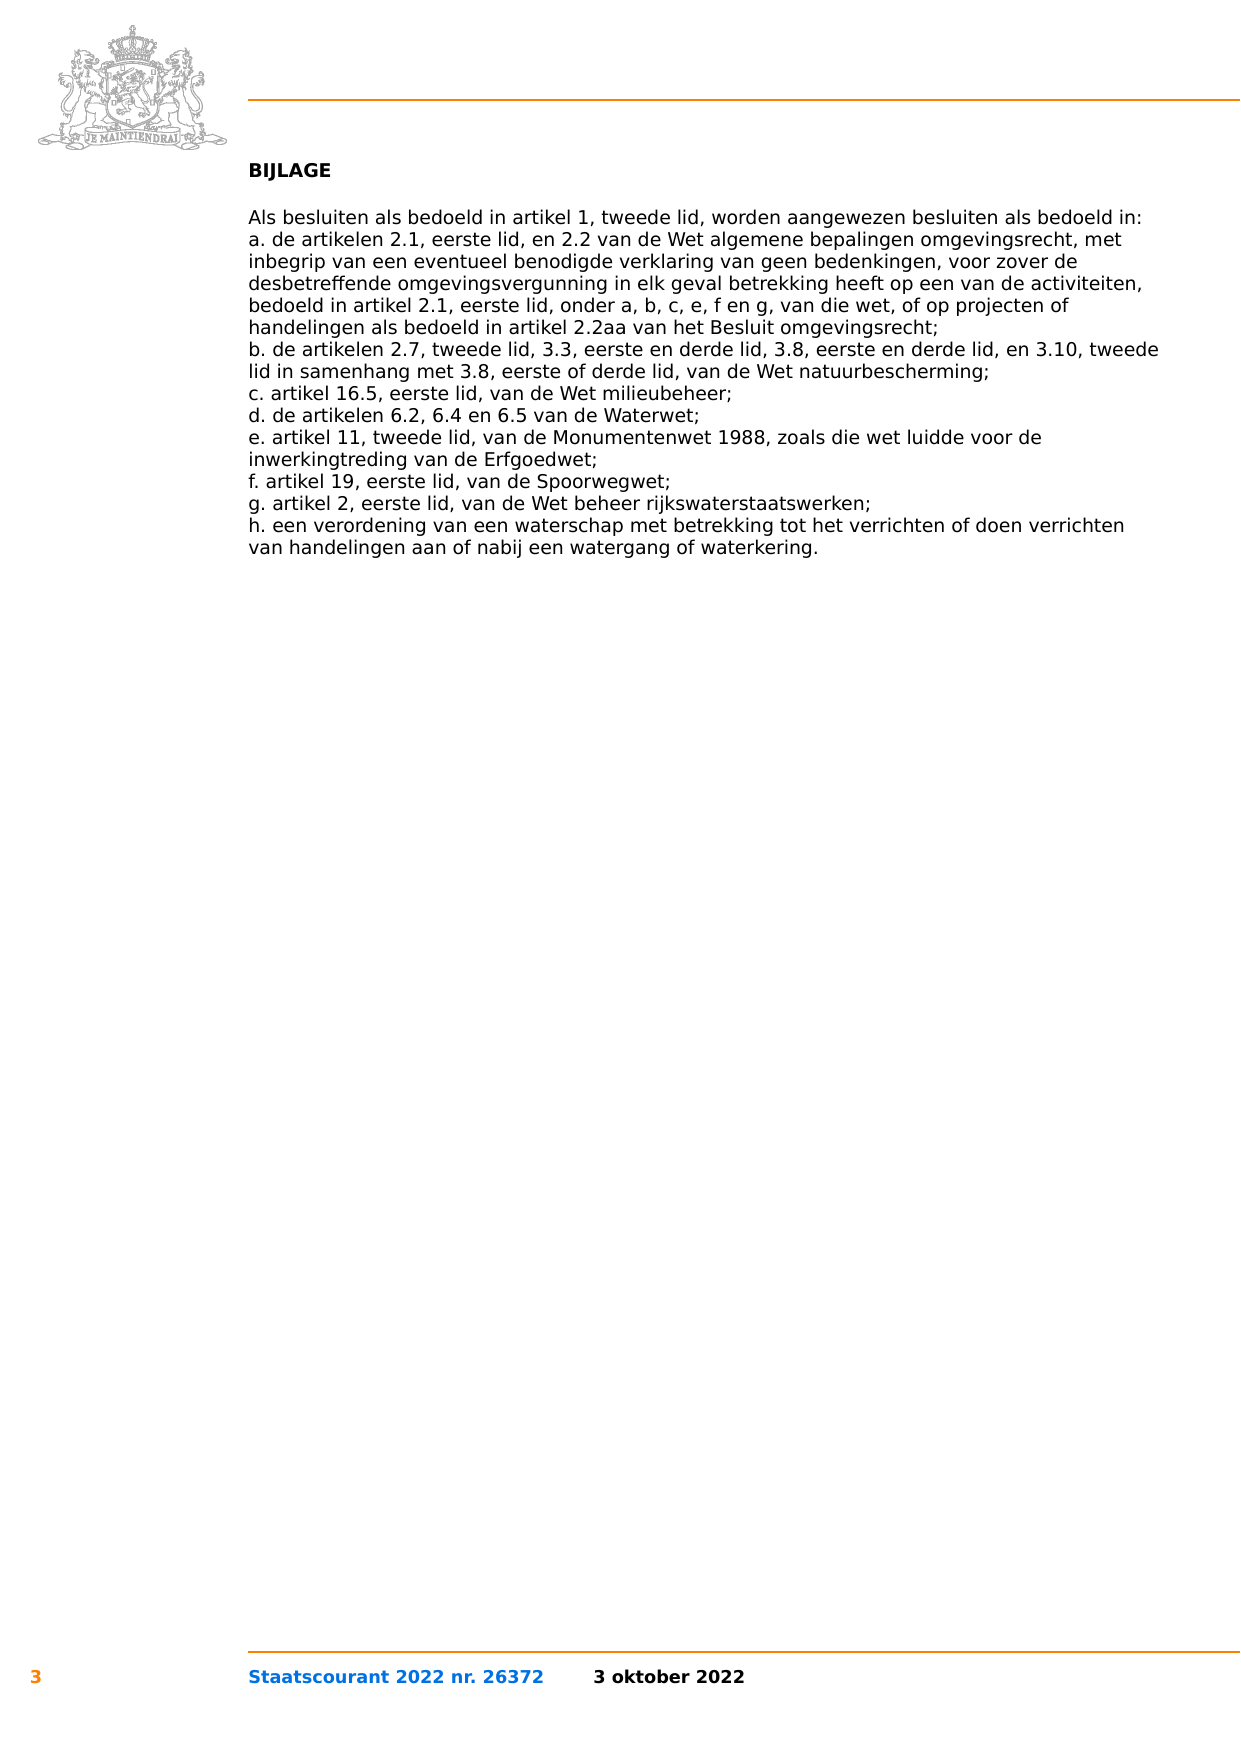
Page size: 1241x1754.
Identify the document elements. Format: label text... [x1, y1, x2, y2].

text d. de artikelen 6.2, 6.4 en 6.5 van de Waterwet; [248, 405, 1163, 427]
text h. een verordening van een waterschap met betrekking tot het verrichten of doen verrichten van handelingen aan of nabij een watergang of waterkering. [248, 514, 1163, 558]
subtitle BIJLAGE [248, 160, 1163, 182]
text c. artikel 16.5, eerste lid, van de Wet milieubeheer; [248, 383, 1163, 405]
text e. artikel 11, tweede lid, van de Monumentenwet 1988, zoals die wet luidde voor de inwerkingtreding van de Erfgoedwet; [248, 427, 1163, 471]
text f. artikel 19, eerste lid, van de Spoorwegwet; [248, 471, 1163, 493]
text g. artikel 2, eerste lid, van de Wet beheer rijkswaterstaatswerken; [248, 493, 1163, 514]
text a. de artikelen 2.1, eerste lid, en 2.2 van de Wet algemene bepalingen omgevingsrecht, met inbegrip van een eventueel benodigde verklaring van geen bedenkingen, voor zover de desbetreffende omgevingsvergunning in elk geval betrekking heeft op een van de activiteiten, bedoeld in artikel 2.1, eerste lid, onder a, b, c, e, f en g, van die wet, of op projecten of handelingen als bedoeld in artikel 2.2aa van het Besluit omgevingsrecht; [248, 229, 1163, 339]
text b. de artikelen 2.7, tweede lid, 3.3, eerste en derde lid, 3.8, eerste en derde lid, en 3.10, tweede lid in samenhang met 3.8, eerste of derde lid, van de Wet natuurbescherming; [248, 339, 1163, 383]
text Als besluiten als bedoeld in artikel 1, tweede lid, worden aangewezen besluiten als bedoeld in: [248, 207, 1163, 229]
picture [38, 25, 227, 150]
